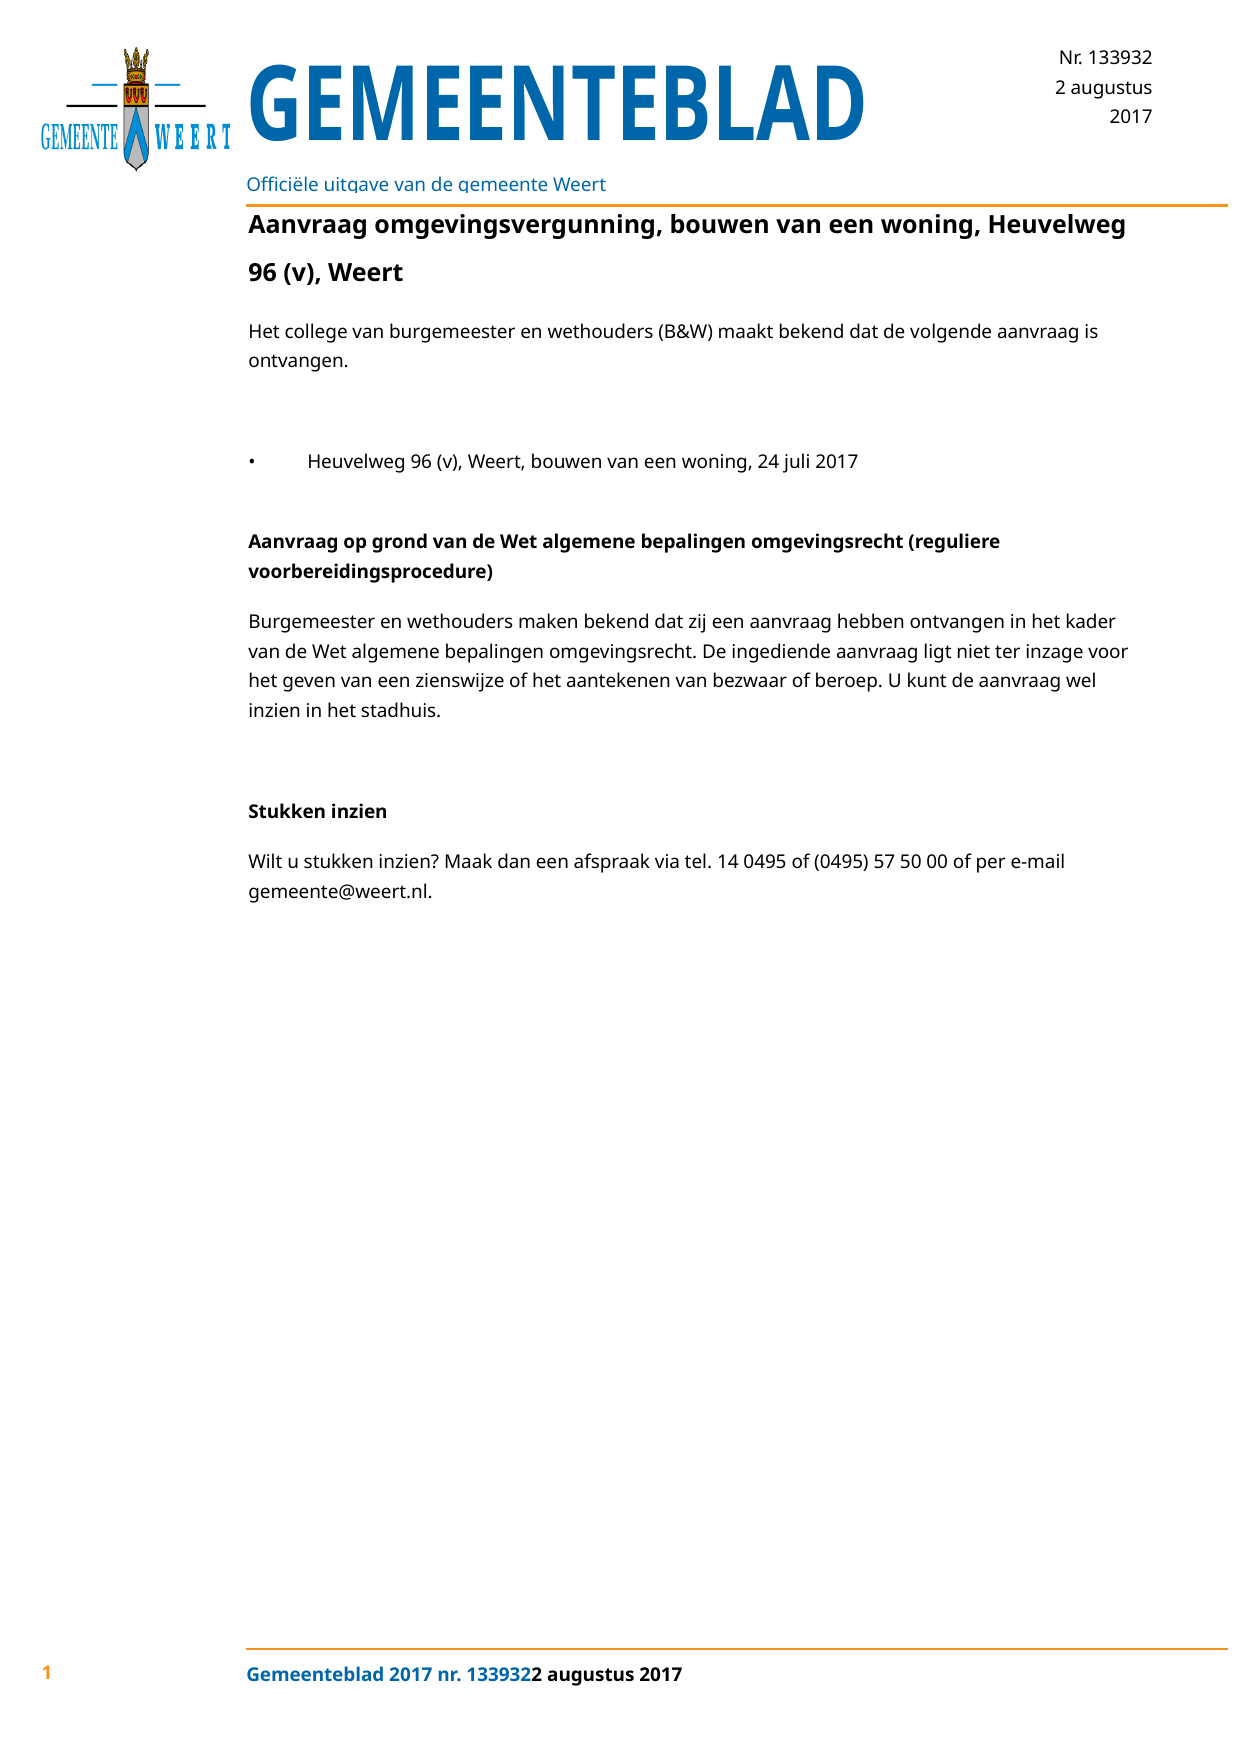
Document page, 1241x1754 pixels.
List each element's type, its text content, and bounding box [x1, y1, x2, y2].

text Het college van burgemeester en wethouders (B&W) maakt bekend dat de volgende aanvraag is ontvangen. [248, 318, 1152, 373]
picture [41, 47, 231, 172]
list Heuvelweg 96 (v), Weert, bouwen van een woning, 24 juli 2017 [248, 448, 1152, 474]
text Aanvraag omgevingsvergunning, bouwen van een woning, Heuvelweg 96 (v), Weert [248, 207, 1152, 288]
text Stukken inzien [248, 798, 1152, 824]
text Aanvraag op grond van de Wet algemene bepalingen omgevingsrecht (reguliere voorbereidingsprocedure) [248, 528, 1152, 584]
text Burgemeester en wethouders maken bekend dat zij een aanvraag hebben ontvangen in het kader van de Wet algemene bepalingen omgevingsrecht. De ingediende aanvraag ligt niet ter inzage voor het geven van een zienswijze of het aantekenen van bezwaar of beroep. U kunt de aanvraag wel inzien in het stadhuis. [248, 608, 1152, 723]
text Wilt u stukken inzien? Maak dan een afspraak via tel. 14 0495 of (0495) 57 50 00 of per e-mail gemeente@weert.nl. [248, 848, 1152, 904]
